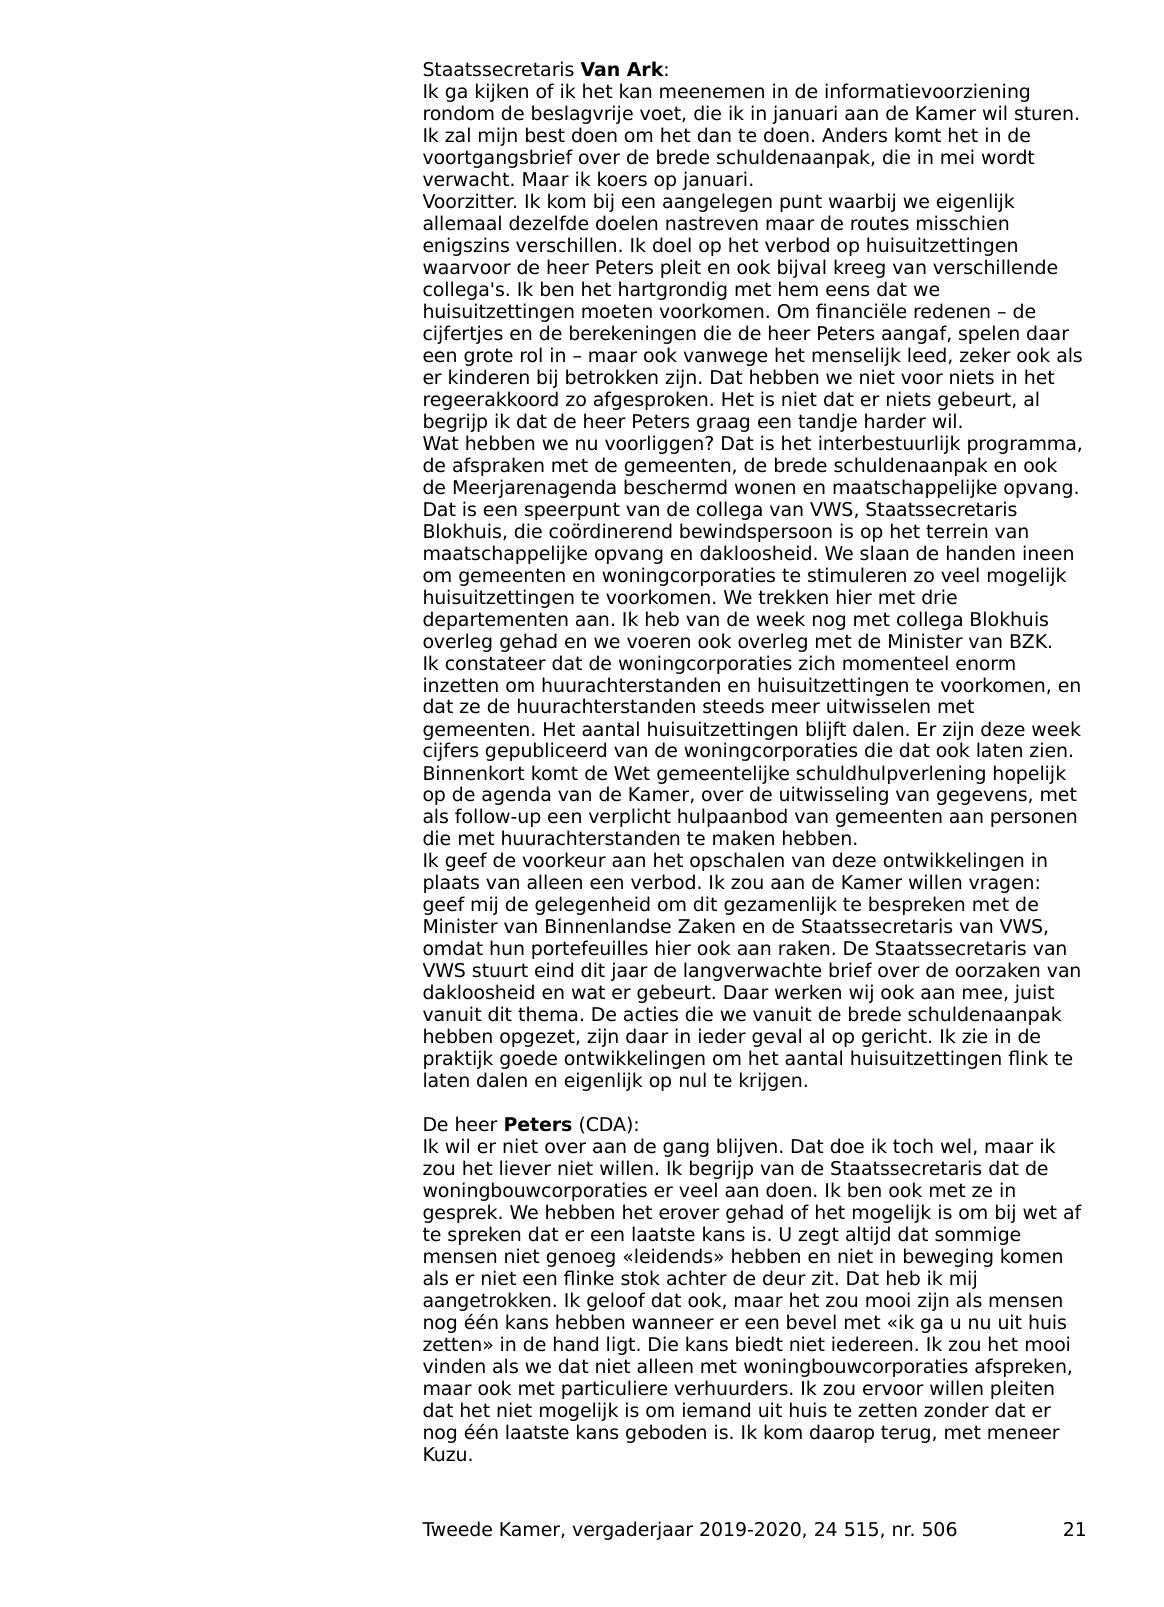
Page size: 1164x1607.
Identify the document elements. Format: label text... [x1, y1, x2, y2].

text De heer Peters (CDA): [422, 1114, 1087, 1136]
text Wat hebben we nu voorliggen? Dat is het interbestuurlijk programma, de afspraken met de gemeenten, de brede schuldenaanpak en ook de Meerjarenagenda beschermd wonen en maatschappelijke opvang. Dat is een speerpunt van de collega van VWS, Staatssecretaris Blokhuis, die coördinerend bewindspersoon is op het terrein van maatschappelijke opvang en dakloosheid. We slaan de handen ineen om gemeenten en woningcorporaties te stimuleren zo veel mogelijk huisuitzettingen te voorkomen. We trekken hier met drie departementen aan. Ik heb van de week nog met collega Blokhuis overleg gehad en we voeren ook overleg met de Minister van BZK. [422, 433, 1087, 652]
text Ik wil er niet over aan de gang blijven. Dat doe ik toch wel, maar ik zou het liever niet willen. Ik begrijp van de Staatssecretaris dat de woningbouwcorporaties er veel aan doen. Ik ben ook met ze in gesprek. We hebben het erover gehad of het mogelijk is om bij wet af te spreken dat er een laatste kans is. U zegt altijd dat sommige mensen niet genoeg «leidends» hebben en niet in beweging komen als er niet een flinke stok achter de deur zit. Dat heb ik mij aangetrokken. Ik geloof dat ook, maar het zou mooi zijn als mensen nog één kans hebben wanneer er een bevel met «ik ga u nu uit huis zetten» in de hand ligt. Die kans biedt niet iedereen. Ik zou het mooi vinden als we dat niet alleen met woningbouwcorporaties afspreken, maar ook met particuliere verhuurders. Ik zou ervoor willen pleiten dat het niet mogelijk is om iemand uit huis te zetten zonder dat er nog één laatste kans geboden is. Ik kom daarop terug, met meneer Kuzu. [422, 1136, 1087, 1466]
text Ik constateer dat de woningcorporaties zich momenteel enorm inzetten om huurachterstanden en huisuitzettingen te voorkomen, en dat ze de huurachterstanden steeds meer uitwisselen met gemeenten. Het aantal huisuitzettingen blijft dalen. Er zijn deze week cijfers gepubliceerd van de woningcorporaties die dat ook laten zien. Binnenkort komt de Wet gemeentelijke schuldhulpverlening hopelijk op de agenda van de Kamer, over de uitwisseling van gegevens, met als follow-up een verplicht hulpaanbod van gemeenten aan personen die met huurachterstanden te maken hebben. [422, 652, 1087, 850]
text Voorzitter. Ik kom bij een aangelegen punt waarbij we eigenlijk allemaal dezelfde doelen nastreven maar de routes misschien enigszins verschillen. Ik doel op het verbod op huisuitzettingen waarvoor de heer Peters pleit en ook bijval kreeg van verschillende collega's. Ik ben het hartgrondig met hem eens dat we huisuitzettingen moeten voorkomen. Om financiële redenen – de cijfertjes en de berekeningen die de heer Peters aangaf, spelen daar een grote rol in – maar ook vanwege het menselijk leed, zeker ook als er kinderen bij betrokken zijn. Dat hebben we niet voor niets in het regeerakkoord zo afgesproken. Het is niet dat er niets gebeurt, al begrijp ik dat de heer Peters graag een tandje harder wil. [422, 191, 1087, 433]
text Ik ga kijken of ik het kan meenemen in de informatievoorziening rondom de beslagvrije voet, die ik in januari aan de Kamer wil sturen. Ik zal mijn best doen om het dan te doen. Anders komt het in de voortgangsbrief over de brede schuldenaanpak, die in mei wordt verwacht. Maar ik koers op januari. [422, 81, 1087, 191]
text Ik geef de voorkeur aan het opschalen van deze ontwikkelingen in plaats van alleen een verbod. Ik zou aan de Kamer willen vragen: geef mij de gelegenheid om dit gezamenlijk te bespreken met de Minister van Binnenlandse Zaken en de Staatssecretaris van VWS, omdat hun portefeuilles hier ook aan raken. De Staatssecretaris van VWS stuurt eind dit jaar de langverwachte brief over de oorzaken van dakloosheid en wat er gebeurt. Daar werken wij ook aan mee, juist vanuit dit thema. De acties die we vanuit de brede schuldenaanpak hebben opgezet, zijn daar in ieder geval al op gericht. Ik zie in de praktijk goede ontwikkelingen om het aantal huisuitzettingen flink te laten dalen en eigenlijk op nul te krijgen. [422, 850, 1087, 1092]
text Staatssecretaris Van Ark: [422, 59, 1087, 81]
